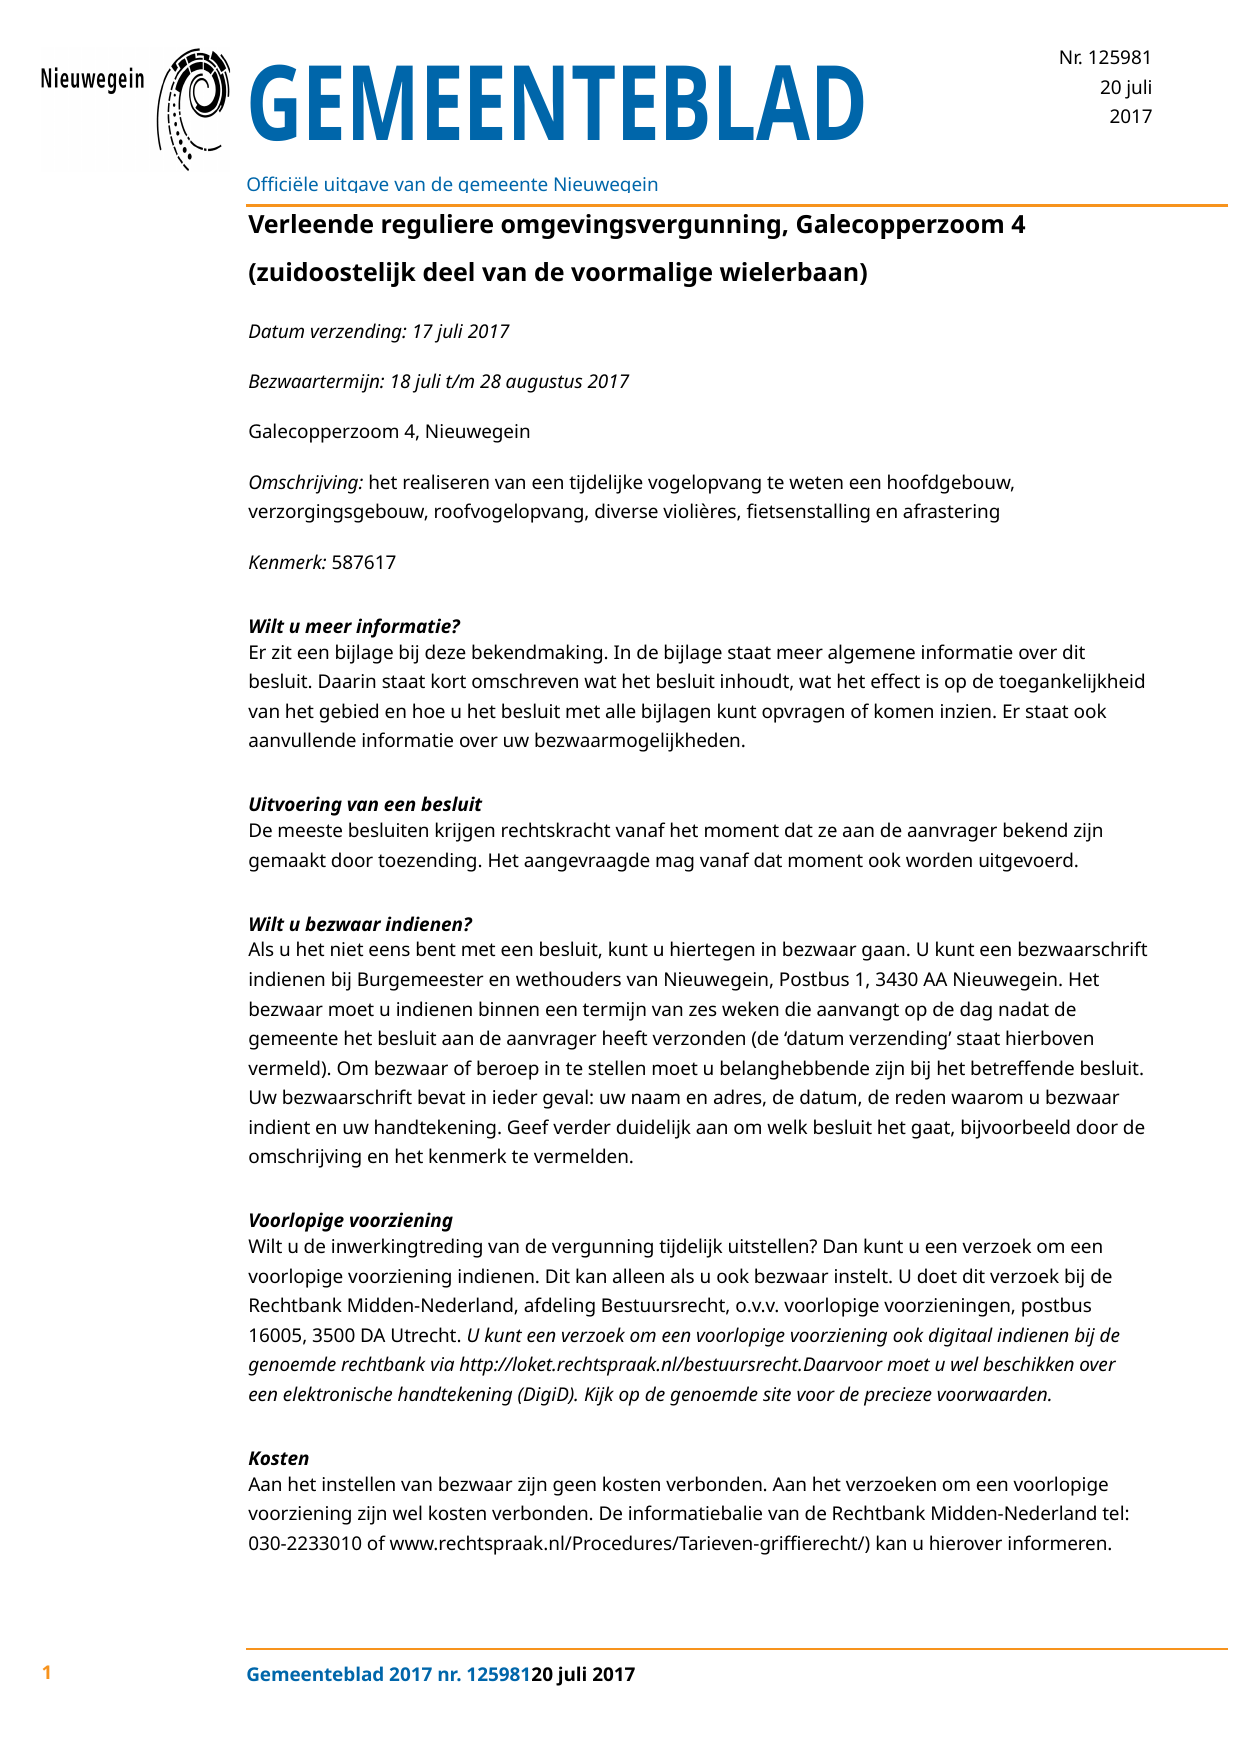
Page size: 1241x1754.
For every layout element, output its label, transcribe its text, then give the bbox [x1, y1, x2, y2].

text De meeste besluiten krijgen rechtskracht vanaf het moment dat ze aan de aanvrager bekend zijn gemaakt door toezending. Het aangevraagde mag vanaf dat moment ook worden uitgevoerd. [248, 817, 1152, 873]
text Aan het instellen van bezwaar zijn geen kosten verbonden. Aan het verzoeken om een voorlopige voorziening zijn wel kosten verbonden. De informatiebalie van de Rechtbank Midden-Nederland tel: 030-2233010 of www.rechtspraak.nl/Procedures/Tarieven-griffierecht/) kan u hierover informeren. [248, 1471, 1152, 1556]
picture [41, 47, 231, 172]
text Wilt u de inwerkingtreding van de vergunning tijdelijk uitstellen? Dan kunt u een verzoek om een voorlopige voorziening indienen. Dit kan alleen als u ook bezwaar instelt. U doet dit verzoek bij de Rechtbank Midden-Nederland, afdeling Bestuursrecht, o.v.v. voorlopige voorzieningen, postbus 16005, 3500 DA Utrecht. U kunt een verzoek om een voorlopige voorziening ook digitaal indienen bij de genoemde rechtbank via http://loket.rechtspraak.nl/bestuursrecht.Daarvoor moet u wel beschikken over een elektronische handtekening (DigiD). Kijk op de genoemde site voor de precieze voorwaarden. [248, 1233, 1152, 1407]
text Galecopperzoom 4, Nieuwegein [248, 419, 1152, 444]
text Wilt u bezwaar indienen? [248, 911, 1152, 937]
text Er zit een bijlage bij deze bekendmaking. In de bijlage staat meer algemene informatie over dit besluit. Daarin staat kort omschreven wat het besluit inhoudt, wat het effect is op de toegankelijkheid van het gebied en hoe u het besluit met alle bijlagen kunt opvragen of komen inzien. Er staat ook aanvullende informatie over uw bezwaarmogelijkheden. [248, 639, 1152, 753]
text Voorlopige voorziening [248, 1208, 1152, 1233]
text Omschrijving: het realiseren van een tijdelijke vogelopvang te weten een hoofdgebouw, verzorgingsgebouw, roofvogelopvang, diverse violières, fietsenstalling en afrastering [248, 469, 1152, 524]
text Kosten [248, 1445, 1152, 1471]
text Wilt u meer informatie? [248, 613, 1152, 639]
text Verleende reguliere omgevingsvergunning, Galecopperzoom 4 (zuidoostelijk deel van de voormalige wielerbaan) [248, 207, 1152, 288]
text Kenmerk: 587617 [248, 549, 1152, 575]
text Uitvoering van een besluit [248, 792, 1152, 817]
text Als u het niet eens bent met een besluit, kunt u hiertegen in bezwaar gaan. U kunt een bezwaarschrift indienen bij Burgemeester en wethouders van Nieuwegein, Postbus 1, 3430 AA Nieuwegein. Het bezwaar moet u indienen binnen een termijn van zes weken die aanvangt op de dag nadat de gemeente het besluit aan de aanvrager heeft verzonden (de ‘datum verzending’ staat hierboven vermeld). Om bezwaar of beroep in te stellen moet u belanghebbende zijn bij het betreffende besluit. Uw bezwaarschrift bevat in ieder geval: uw naam en adres, de datum, de reden waarom u bezwaar indient en uw handtekening. Geef verder duidelijk aan om welk besluit het gaat, bijvoorbeeld door de omschrijving en het kenmerk te vermelden. [248, 937, 1152, 1169]
text Bezwaartermijn: 18 juli t/m 28 augustus 2017 [248, 368, 1152, 394]
text Datum verzending: 17 juli 2017 [248, 318, 1152, 344]
